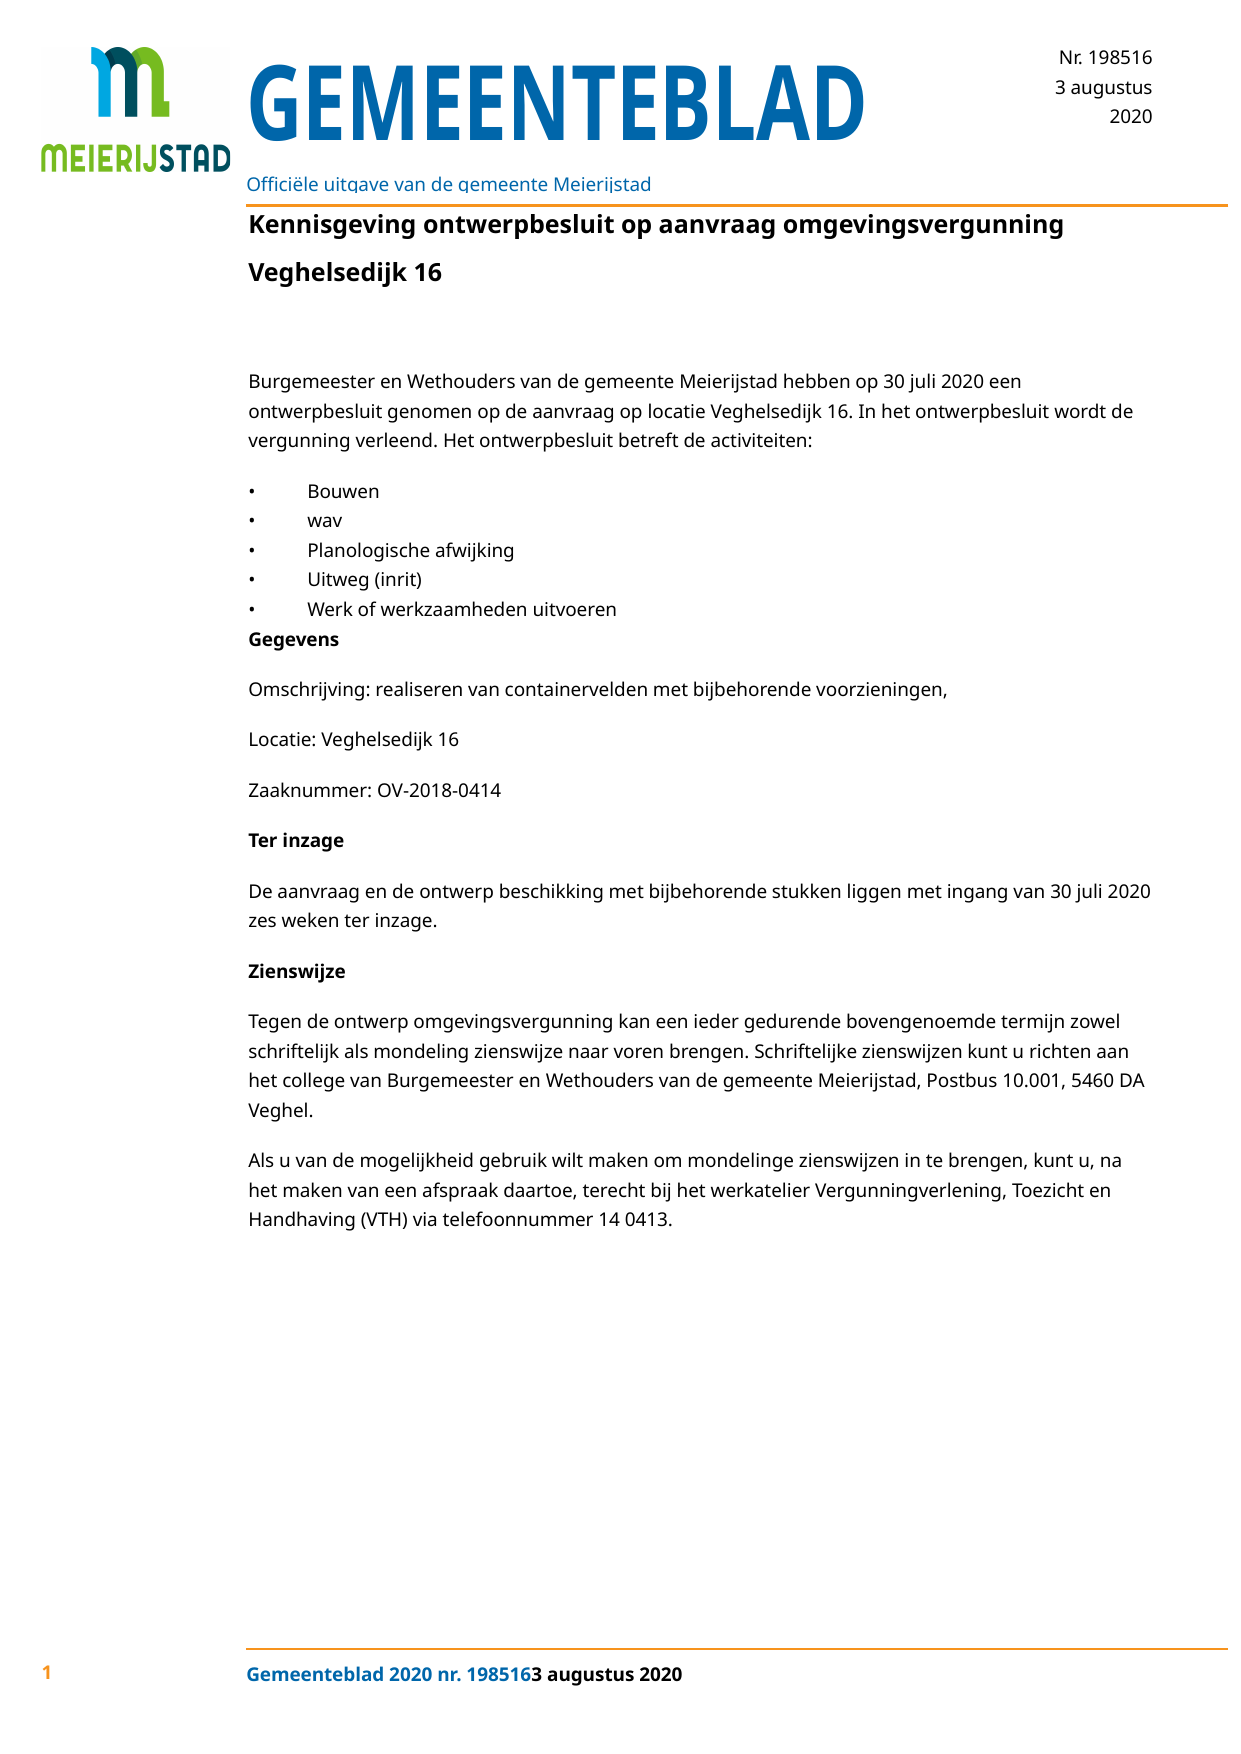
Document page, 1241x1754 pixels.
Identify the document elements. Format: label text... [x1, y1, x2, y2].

text Ter inzage [248, 827, 1152, 853]
list Planologische afwijking [248, 537, 1152, 563]
list Werk of werkzaamheden uitvoeren [248, 596, 1152, 622]
list Bouwen [248, 478, 1152, 504]
text Burgemeester en Wethouders van de gemeente Meierijstad hebben op 30 juli 2020 een ontwerpbesluit genomen op de aanvraag op locatie Veghelsedijk 16. In het ontwerpbesluit wordt de vergunning verleend. Het ontwerpbesluit betreft de activiteiten: [248, 368, 1152, 453]
text Locatie: Veghelsedijk 16 [248, 727, 1152, 752]
text Omschrijving: realiseren van containervelden met bijbehorende voorzieningen, [248, 676, 1152, 702]
text Als u van de mogelijkheid gebruik wilt maken om mondelinge zienswijzen in te brengen, kunt u, na het maken van een afspraak daartoe, terecht bij het werkatelier Vergunningverlening, Toezicht en Handhaving (VTH) via telefoonnummer 14 0413. [248, 1147, 1152, 1232]
list Uitweg (inrit) [248, 567, 1152, 592]
text Tegen de ontwerp omgevingsvergunning kan een ieder gedurende bovengenoemde termijn zowel schriftelijk als mondeling zienswijze naar voren brengen. Schriftelijke zienswijzen kunt u richten aan het college van Burgemeester en Wethouders van de gemeente Meierijstad, Postbus 10.001, 5460 DA Veghel. [248, 1008, 1152, 1123]
text De aanvraag en de ontwerp beschikking met bijbehorende stukken liggen met ingang van 30 juli 2020 zes weken ter inzage. [248, 878, 1152, 933]
text Zienswijze [248, 958, 1152, 984]
text Kennisgeving ontwerpbesluit op aanvraag omgevingsvergunning Veghelsedijk 16 [248, 207, 1152, 288]
text Gegevens [248, 626, 1152, 652]
text Zaaknummer: OV-2018-0414 [248, 777, 1152, 803]
picture [41, 47, 231, 172]
list wav [248, 507, 1152, 533]
